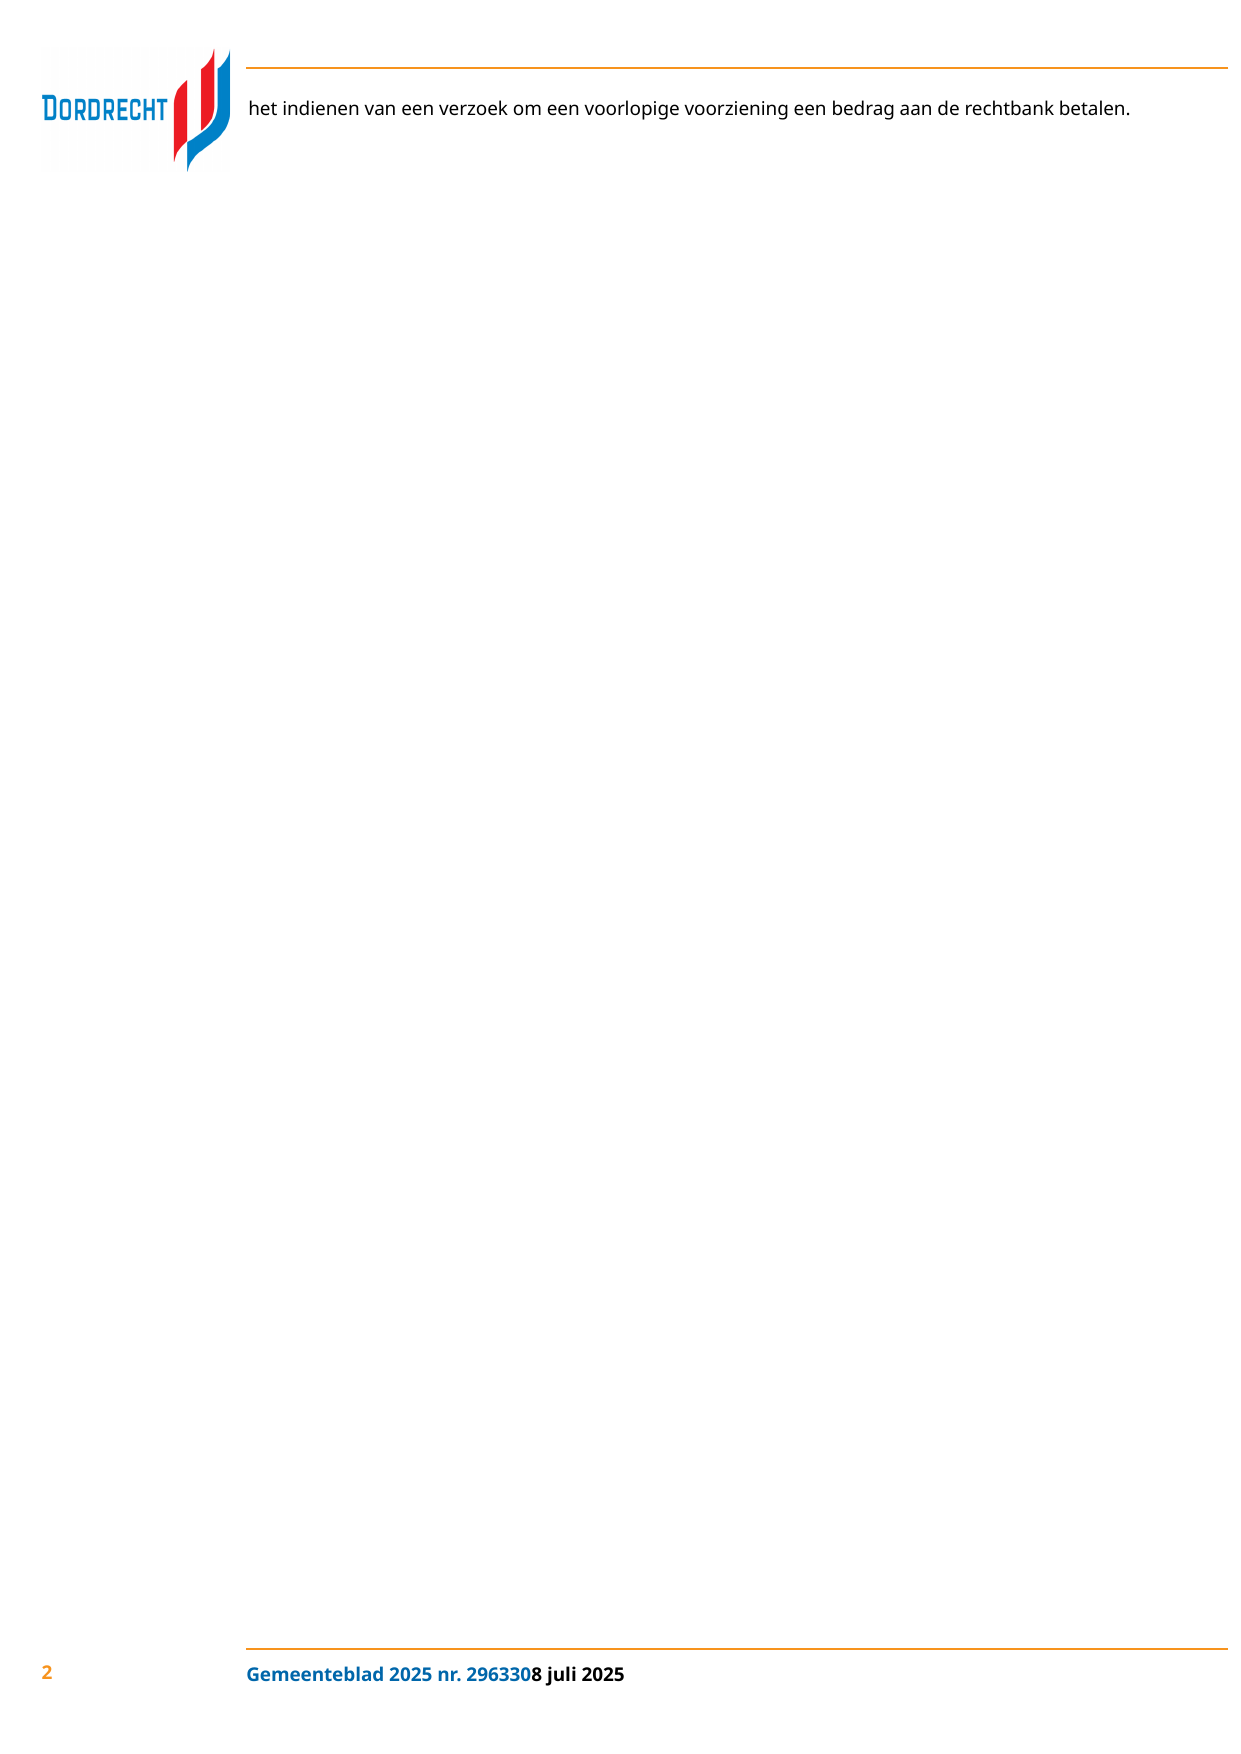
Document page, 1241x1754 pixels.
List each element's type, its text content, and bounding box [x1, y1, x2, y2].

text het indienen van een verzoek om een voorlopige voorziening een bedrag aan de rechtbank betalen. [248, 95, 1152, 121]
picture [41, 47, 231, 172]
